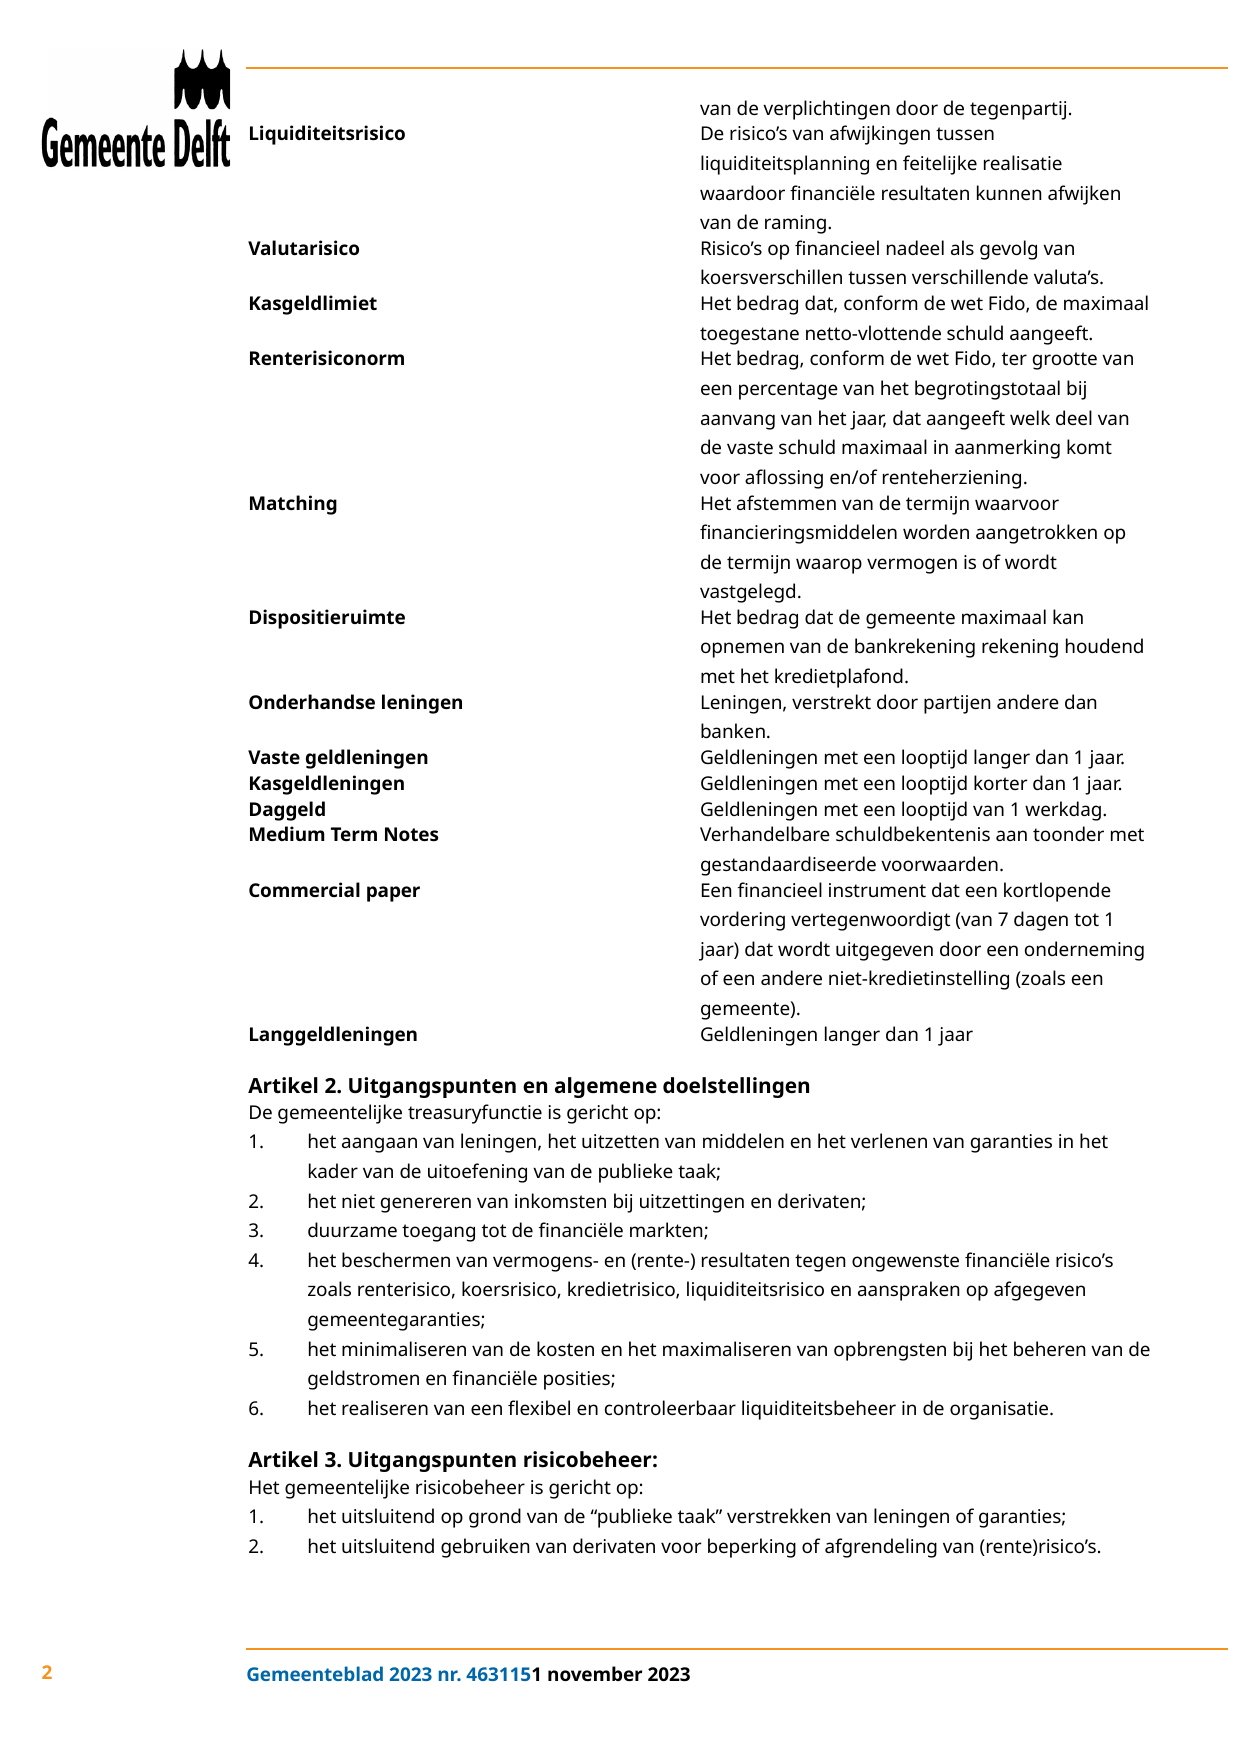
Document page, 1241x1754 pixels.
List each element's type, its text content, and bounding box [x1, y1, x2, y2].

table_cell van de verplichtingen door de tegenpartij. [700, 95, 1152, 121]
table_cell [248, 95, 700, 121]
list het minimaliseren van de kosten en het maximaliseren van opbrengsten bij het beheren van de geldstromen en financiële posities; [248, 1336, 1152, 1391]
table_cell Langgeldleningen [248, 1021, 700, 1047]
picture [41, 47, 231, 172]
table_cell De risico’s van afwijkingen tussen liquiditeitsplanning en feitelijke realisatie waardoor financiële resultaten kunnen afwijken van de raming. [700, 121, 1152, 235]
text Artikel 2. Uitgangspunten en algemene doelstellingen [248, 1071, 1152, 1099]
table_cell Vaste geldleningen [248, 744, 700, 770]
table_cell Leningen, verstrekt door partijen andere dan banken. [700, 689, 1152, 744]
table_cell Het afstemmen van de termijn waarvoor financieringsmiddelen worden aangetrokken op de termijn waarop vermogen is of wordt vastgelegd. [700, 490, 1152, 604]
list duurzame toegang tot de financiële markten; [248, 1217, 1152, 1243]
table_cell Kasgeldlimiet [248, 290, 700, 346]
table_cell Matching [248, 490, 700, 604]
list het realiseren van een flexibel en controleerbaar liquiditeitsbeheer in de organisatie. [248, 1395, 1152, 1421]
table_cell Kasgeldleningen [248, 770, 700, 796]
table_cell Onderhandse leningen [248, 689, 700, 744]
table_cell Geldleningen langer dan 1 jaar [700, 1021, 1152, 1047]
list het aangaan van leningen, het uitzetten van middelen en het verlenen van garanties in het kader van de uitoefening van de publieke taak; [248, 1129, 1152, 1184]
text Het gemeentelijke risicobeheer is gericht op: [248, 1474, 1152, 1499]
table_cell Een financieel instrument dat een kortlopende vordering vertegenwoordigt (van 7 dagen tot 1 jaar) dat wordt uitgegeven door een onderneming of een andere niet-kredietinstelling (zoals een gemeente). [700, 877, 1152, 1021]
table_cell Dispositieruimte [248, 604, 700, 689]
table_cell Het bedrag dat, conform de wet Fido, de maximaal toegestane netto-vlottende schuld aangeeft. [700, 290, 1152, 346]
text De gemeentelijke treasuryfunctie is gericht op: [248, 1099, 1152, 1125]
list het niet genereren van inkomsten bij uitzettingen en derivaten; [248, 1188, 1152, 1214]
text Artikel 3. Uitgangspunten risicobeheer: [248, 1445, 1152, 1474]
table_cell Daggeld [248, 796, 700, 822]
table_cell Medium Term Notes [248, 822, 700, 877]
list het uitsluitend gebruiken van derivaten voor beperking of afgrendeling van (rente)risico’s. [248, 1533, 1152, 1559]
list het beschermen van vermogens- en (rente-) resultaten tegen ongewenste financiële risico’s zoals renterisico, koersrisico, kredietrisico, liquiditeitsrisico en aanspraken op afgegeven gemeentegaranties; [248, 1247, 1152, 1332]
table_cell Risico’s op financieel nadeel als gevolg van koersverschillen tussen verschillende valuta’s. [700, 235, 1152, 290]
table_cell Geldleningen met een looptijd van 1 werkdag. [700, 796, 1152, 822]
table_cell Valutarisico [248, 235, 700, 290]
list het uitsluitend op grond van de “publieke taak” verstrekken van leningen of garanties; [248, 1503, 1152, 1529]
table_cell Liquiditeitsrisico [248, 121, 700, 235]
table_cell Renterisiconorm [248, 346, 700, 490]
table_cell Commercial paper [248, 877, 700, 1021]
table_cell Geldleningen met een looptijd korter dan 1 jaar. [700, 770, 1152, 796]
table_cell Geldleningen met een looptijd langer dan 1 jaar. [700, 744, 1152, 770]
table_cell Verhandelbare schuldbekentenis aan toonder met gestandaardiseerde voorwaarden. [700, 822, 1152, 877]
table_cell Het bedrag, conform de wet Fido, ter grootte van een percentage van het begrotingstotaal bij aanvang van het jaar, dat aangeeft welk deel van de vaste schuld maximaal in aanmerking komt voor aflossing en/of renteherziening. [700, 346, 1152, 490]
table_cell Het bedrag dat de gemeente maximaal kan opnemen van de bankrekening rekening houdend met het kredietplafond. [700, 604, 1152, 689]
